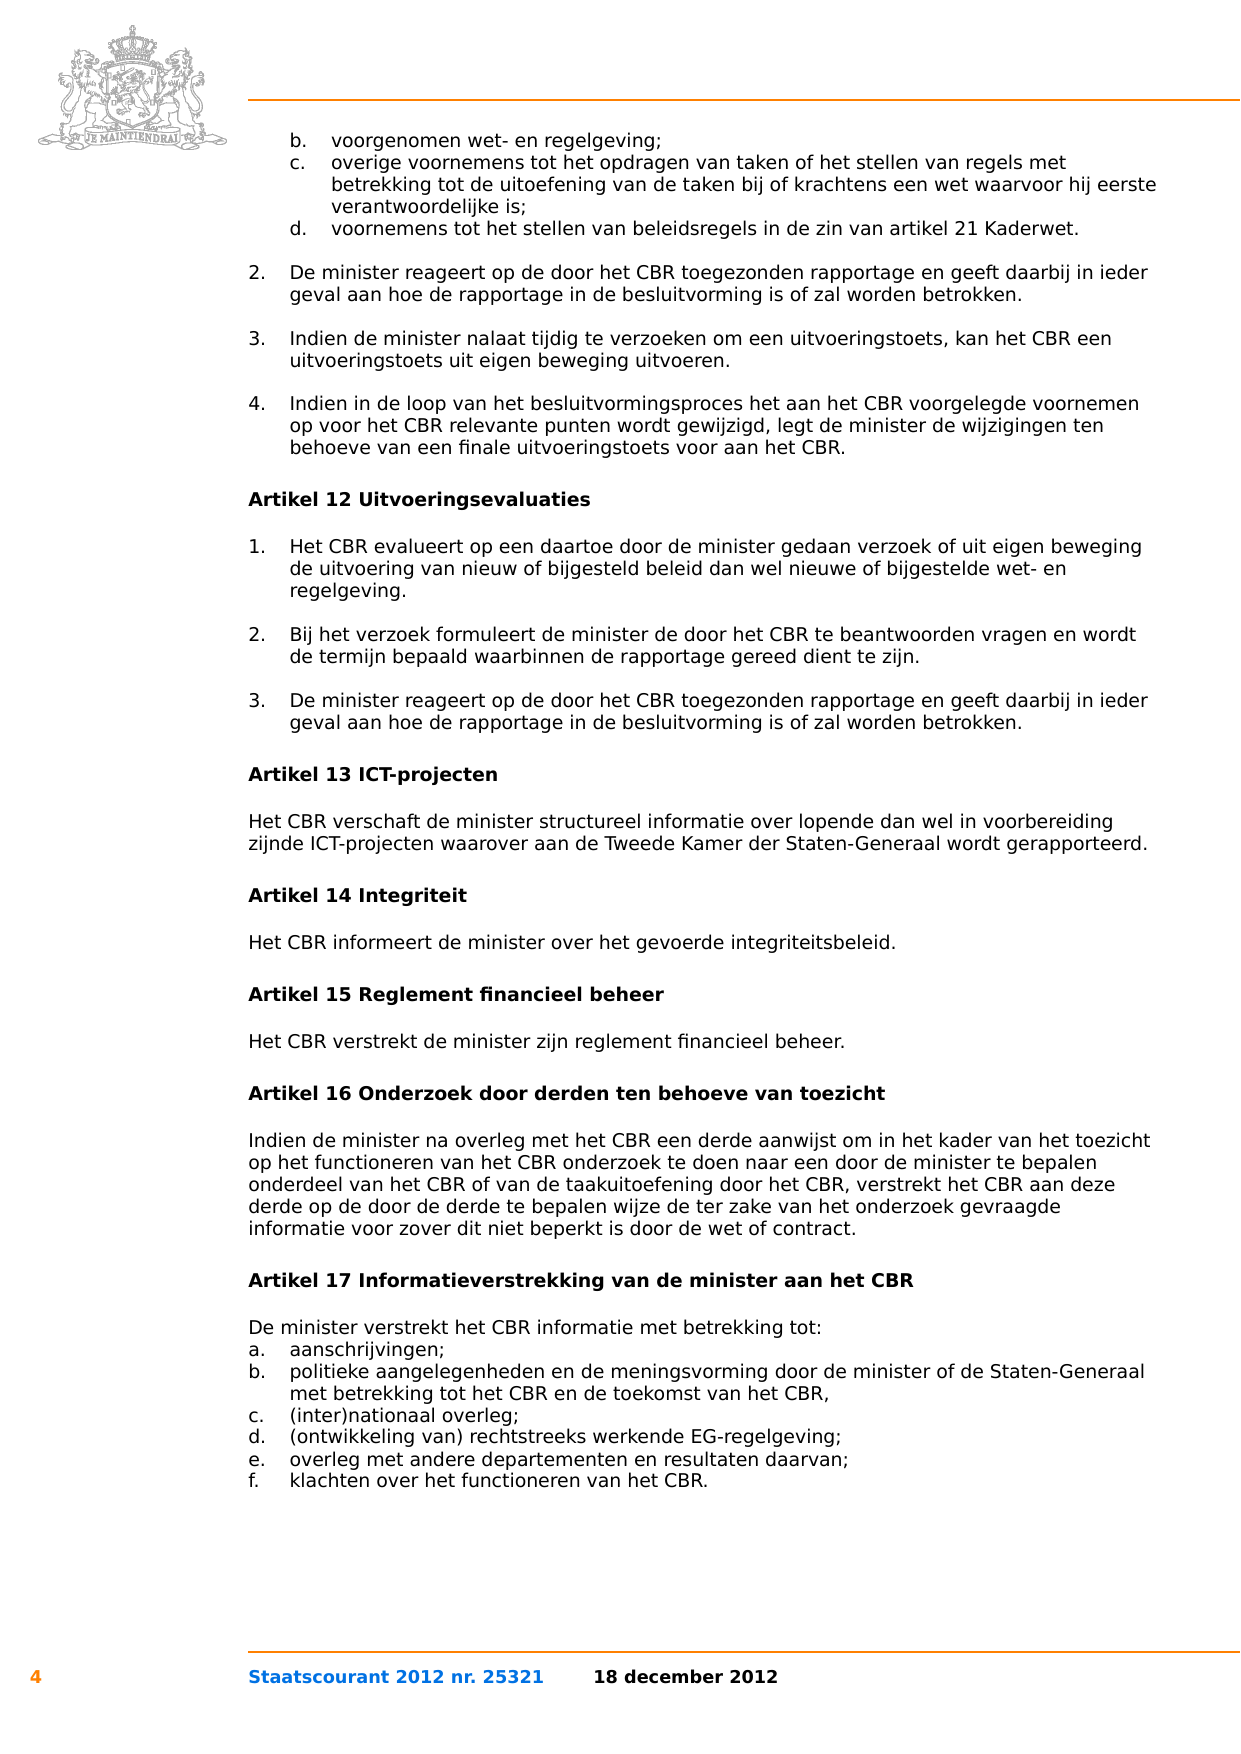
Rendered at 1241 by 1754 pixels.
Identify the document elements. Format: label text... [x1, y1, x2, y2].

text c. overige voornemens tot het opdragen van taken of het stellen van regels met betrekking tot de uitoefening van de taken bij of krachtens een wet waarvoor hij eerste verantwoordelijke is; [289, 152, 1163, 218]
text c. (inter)nationaal overleg; [248, 1404, 1163, 1426]
text 4. Indien in de loop van het besluitvormingsproces het aan het CBR voorgelegde voornemen op voor het CBR relevante punten wordt gewijzigd, legt de minister de wijzigingen ten behoeve van een finale uitvoeringstoets voor aan het CBR. [248, 393, 1163, 459]
subtitle Artikel 17 Informatieverstrekking van de minister aan het CBR [248, 1269, 1163, 1292]
subtitle Artikel 14 Integriteit [248, 885, 1163, 907]
text 2. De minister reageert op de door het CBR toegezonden rapportage en geeft daarbij in ieder geval aan hoe de rapportage in de besluitvorming is of zal worden betrokken. [248, 262, 1163, 306]
text e. overleg met andere departementen en resultaten daarvan; [248, 1448, 1163, 1470]
text f. klachten over het functioneren van het CBR. [248, 1470, 1163, 1492]
text Het CBR verstrekt de minister zijn reglement financieel beheer. [248, 1031, 1163, 1053]
text Het CBR verschaft de minister structureel informatie over lopende dan wel in voorbereiding zijnde ICT-projecten waarover aan de Tweede Kamer der Staten-Generaal wordt gerapporteerd. [248, 811, 1163, 855]
text 1. Het CBR evalueert op een daartoe door de minister gedaan verzoek of uit eigen beweging de uitvoering van nieuw of bijgesteld beleid dan wel nieuwe of bijgestelde wet- en regelgeving. [248, 536, 1163, 602]
text De minister verstrekt het CBR informatie met betrekking tot: [248, 1317, 1163, 1338]
subtitle Artikel 16 Onderzoek door derden ten behoeve van toezicht [248, 1083, 1163, 1105]
subtitle Artikel 15 Reglement financieel beheer [248, 984, 1163, 1006]
text d. voornemens tot het stellen van beleidsregels in de zin van artikel 21 Kaderwet. [289, 218, 1163, 240]
text Indien de minister na overleg met het CBR een derde aanwijst om in het kader van het toezicht op het functioneren van het CBR onderzoek te doen naar een door de minister te bepalen onderdeel van het CBR of van de taakuitoefening door het CBR, verstrekt het CBR aan deze derde op de door de derde te bepalen wijze de ter zake van het onderzoek gevraagde informatie voor zover dit niet beperkt is door de wet of contract. [248, 1130, 1163, 1239]
text a. aanschrijvingen; [248, 1338, 1163, 1361]
text d. (ontwikkeling van) rechtstreeks werkende EG-regelgeving; [248, 1426, 1163, 1448]
text 3. Indien de minister nalaat tijdig te verzoeken om een uitvoeringstoets, kan het CBR een uitvoeringstoets uit eigen beweging uitvoeren. [248, 327, 1163, 371]
text 3. De minister reageert op de door het CBR toegezonden rapportage en geeft daarbij in ieder geval aan hoe de rapportage in de besluitvorming is of zal worden betrokken. [248, 690, 1163, 734]
subtitle Artikel 13 ICT-projecten [248, 764, 1163, 786]
text Het CBR informeert de minister over het gevoerde integriteitsbeleid. [248, 932, 1163, 954]
text b. politieke aangelegenheden en de meningsvorming door de minister of de Staten-Generaal met betrekking tot het CBR en de toekomst van het CBR, [248, 1361, 1163, 1404]
text b. voorgenomen wet- en regelgeving; [289, 130, 1163, 152]
subtitle Artikel 12 Uitvoeringsevaluaties [248, 489, 1163, 511]
picture [38, 25, 227, 150]
text 2. Bij het verzoek formuleert de minister de door het CBR te beantwoorden vragen en wordt de termijn bepaald waarbinnen de rapportage gereed dient te zijn. [248, 624, 1163, 668]
